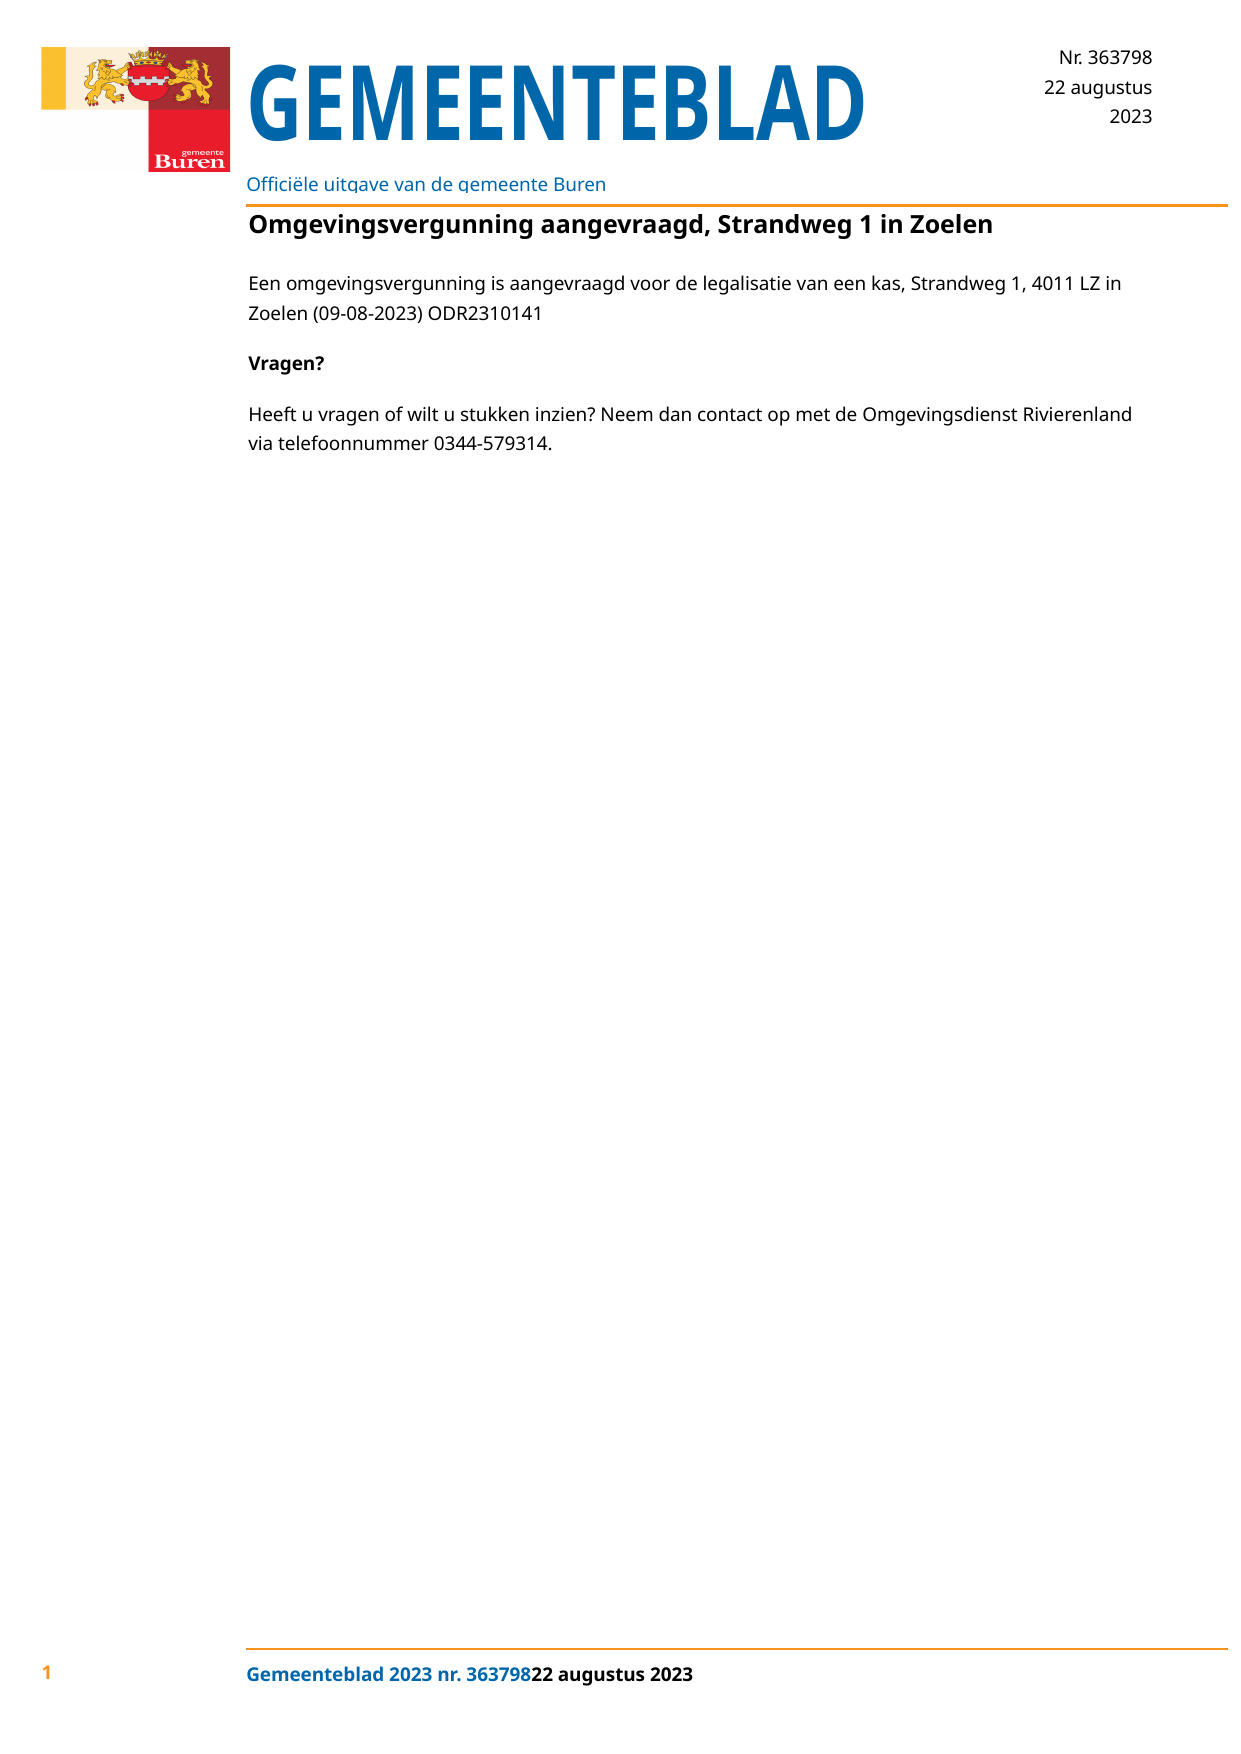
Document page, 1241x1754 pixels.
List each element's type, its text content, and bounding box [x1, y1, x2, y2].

text Heeft u vragen of wilt u stukken inzien? Neem dan contact op met de Omgevingsdienst Rivierenland via telefoonnummer 0344-579314. [248, 401, 1152, 456]
text Vragen? [248, 350, 1152, 376]
text Een omgevingsvergunning is aangevraagd voor de legalisatie van een kas, Strandweg 1, 4011 LZ in Zoelen (09-08-2023) ODR2310141 [248, 270, 1152, 326]
text Omgevingsvergunning aangevraagd, Strandweg 1 in Zoelen [248, 207, 1152, 241]
picture [41, 47, 231, 172]
